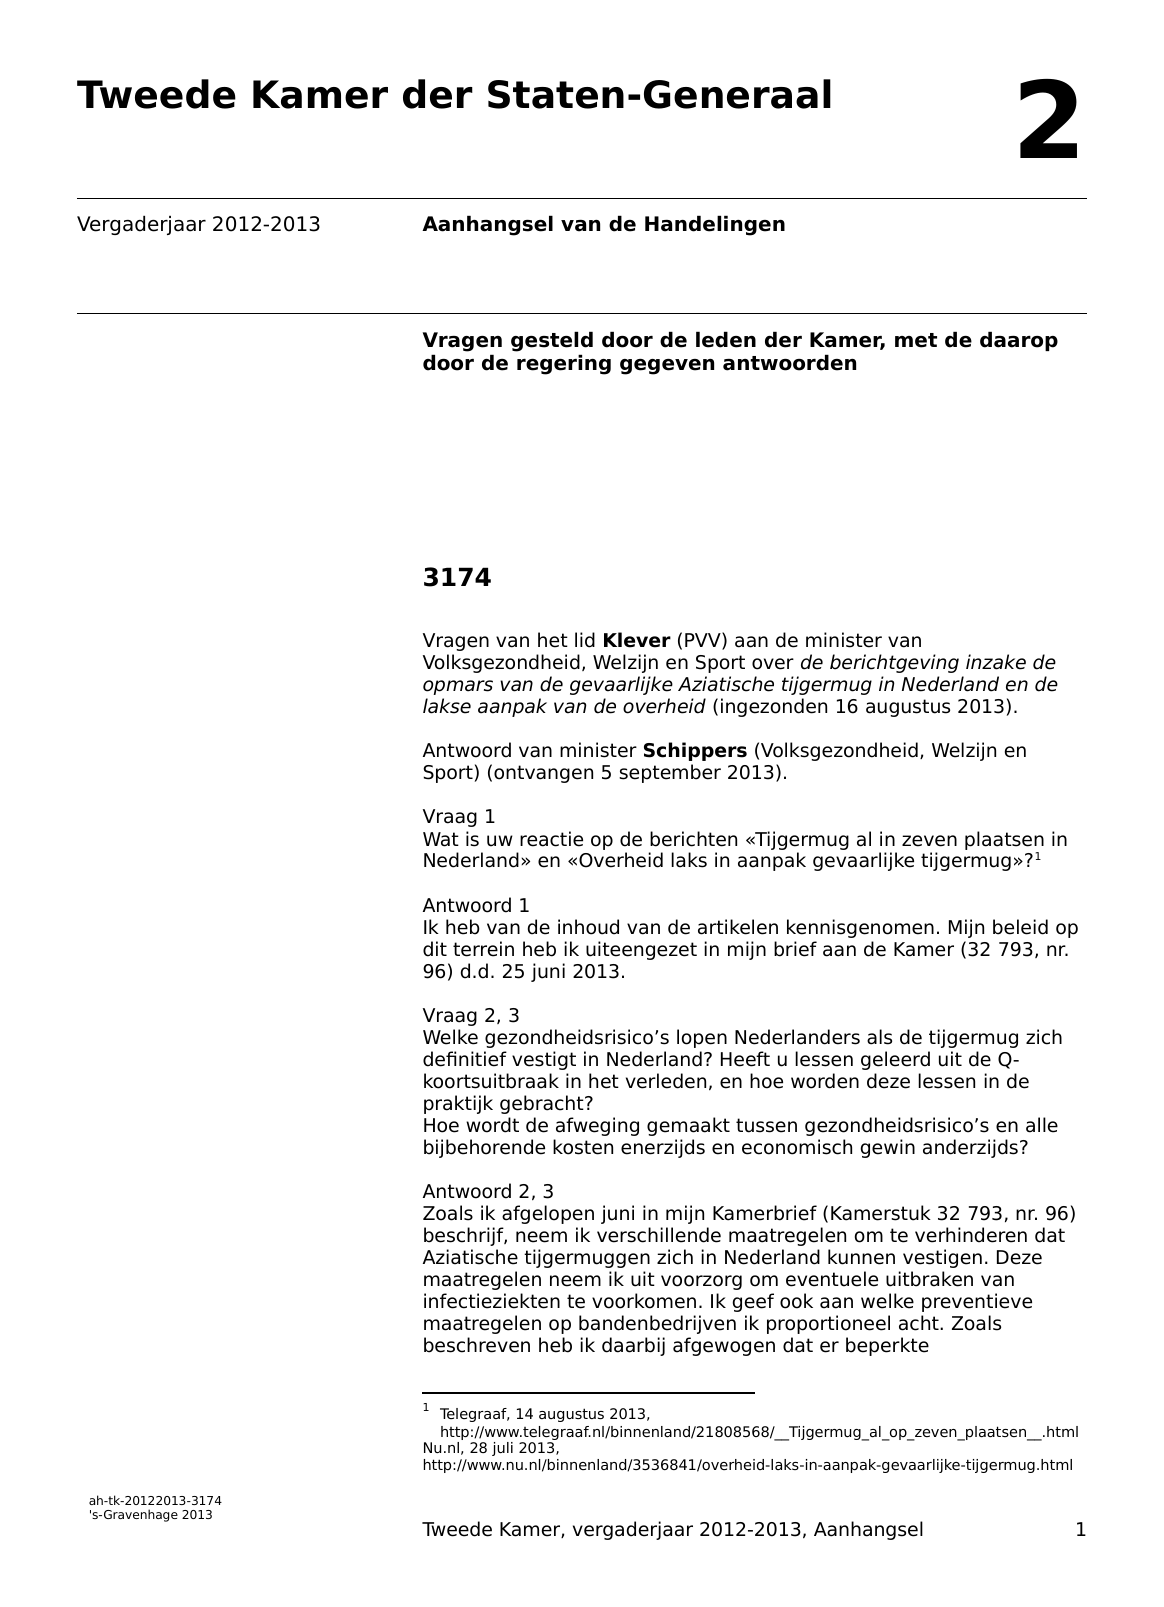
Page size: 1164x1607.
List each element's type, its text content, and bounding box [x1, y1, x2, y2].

table_cell Vragen gesteld door de leden der Kamer, met de daarop door de regering gegeven antwoorden [422, 314, 1087, 375]
text Antwoord 2, 3 [422, 1181, 1087, 1203]
text Nu.nl, 28 juli 2013, [422, 1441, 1087, 1457]
text Antwoord 1 [422, 894, 1087, 917]
text Ik heb van de inhoud van de artikelen kennisgenomen. Mijn beleid op dit terrein heb ik uiteengezet in mijn brief aan de Kamer (32 793, nr. 96) d.d. 25 juni 2013. [422, 917, 1087, 982]
text Hoe wordt de afweging gemaakt tussen gezondheidsrisico’s en alle bijbehorende kosten enerzijds en economisch gewin anderzijds? [422, 1114, 1087, 1158]
text Zoals ik afgelopen juni in mijn Kamerbrief (Kamerstuk 32 793, nr. 96) beschrijf, neem ik verschillende maatregelen om te verhinderen dat Aziatische tijgermuggen zich in Nederland kunnen vestigen. Deze maatregelen neem ik uit voorzorg om eventuele uitbraken van infectieziekten te voorkomen. Ik geef ook aan welke preventieve maatregelen op bandenbedrijven ik proportioneel acht. Zoals beschreven heb ik daarbij afgewogen dat er beperkte [422, 1203, 1087, 1357]
text 's-Gravenhage 2013 [88, 1508, 323, 1522]
text Vragen van het lid Klever (PVV) aan de minister van Volksgezondheid, Welzijn en Sport over de berichtgeving inzake de opmars van de gevaarlijke Aziatische tijgermug in Nederland en de lakse aanpak van de overheid (ingezonden 16 augustus 2013). [422, 630, 1087, 718]
text Antwoord van minister Schippers (Volksgezondheid, Welzijn en Sport) (ontvangen 5 september 2013). [422, 740, 1087, 784]
text Vraag 1 [422, 806, 1087, 828]
table_header 2 [886, 59, 1087, 198]
table_header Tweede Kamer der Staten-Generaal [77, 59, 886, 198]
text Welke gezondheidsrisico’s lopen Nederlanders als de tijgermug zich definitief vestigt in Nederland? Heeft u lessen geleerd uit de Q-koortsuitbraak in het verleden, en hoe worden deze lessen in de praktijk gebracht? [422, 1027, 1087, 1114]
text ah-tk-20122013-3174 [88, 1494, 323, 1508]
text Wat is uw reactie op de berichten «Tijgermug al in zeven plaatsen in Nederland» en «Overheid laks in aanpak gevaarlijke tijgermug»? [422, 828, 1087, 872]
table_cell [77, 314, 422, 375]
text 3174 [422, 563, 1087, 592]
text Vraag 2, 3 [422, 1005, 1087, 1027]
text http://www.nu.nl/binnenland/3536841/overheid-laks-in-aanpak-gevaarlijke-tijgermug.html [422, 1457, 1087, 1474]
text Telegraaf, 14 augustus 2013, http://www.telegraaf.nl/binnenland/21808568/__Tijgermug_al_op_zeven_plaatsen__.html [422, 1402, 1087, 1441]
table_cell Aanhangsel van de Handelingen [422, 199, 1087, 313]
table_cell Vergaderjaar 2012-2013 [77, 199, 422, 313]
